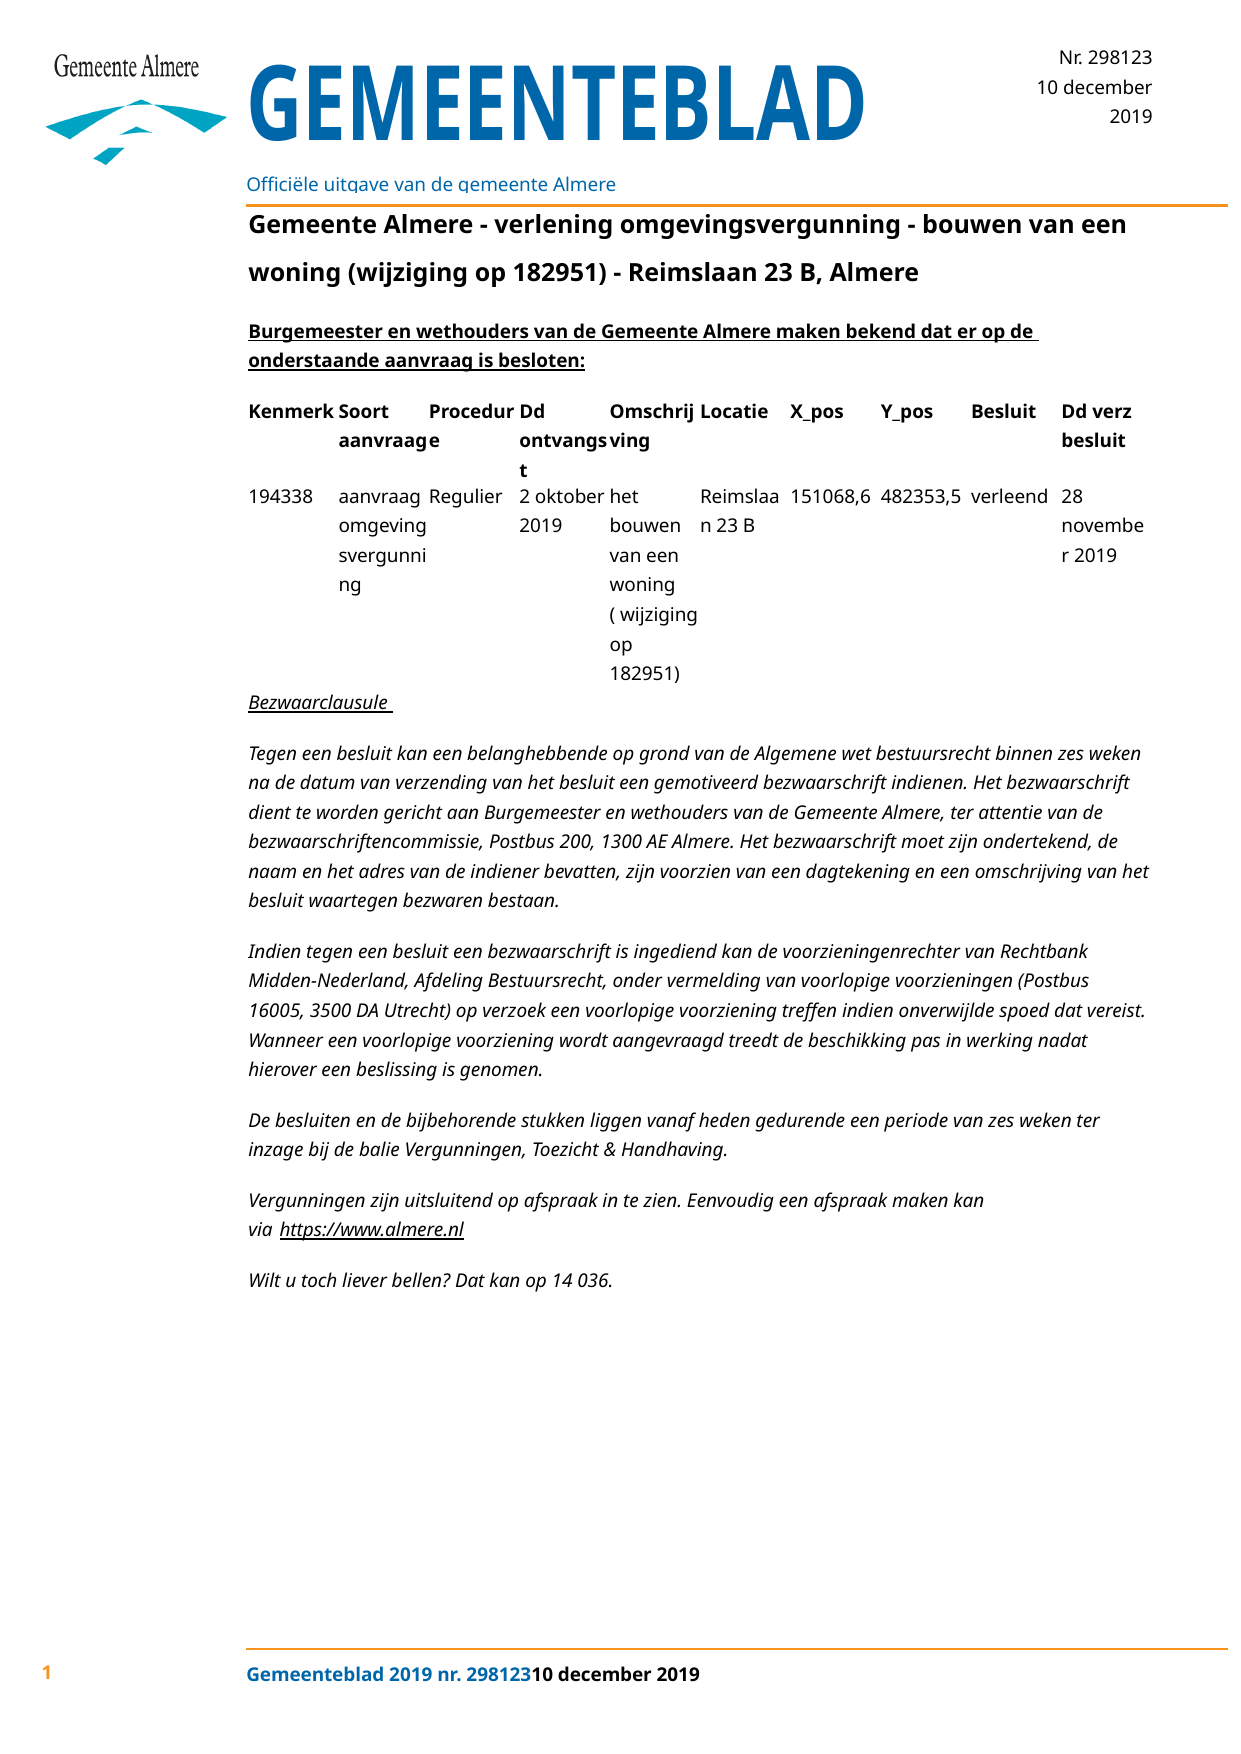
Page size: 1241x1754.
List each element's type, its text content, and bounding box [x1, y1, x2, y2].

text Tegen een besluit kan een belanghebbende op grond van de Algemene wet bestuursrecht binnen zes weken na de datum van verzending van het besluit een gemotiveerd bezwaarschrift indienen. Het bezwaarschrift dient te worden gericht aan Burgemeester en wethouders van de Gemeente Almere, ter attentie van de bezwaarschriftencommissie, Postbus 200, 1300 AE Almere. Het bezwaarschrift moet zijn ondertekend, de naam en het adres van de indiener bevatten, zijn voorzien van een dagtekening en een omschrijving van het besluit waartegen bezwaren bestaan. [248, 740, 1152, 913]
table_cell verleend [971, 483, 1061, 686]
text Indien tegen een besluit een bezwaarschrift is ingediend kan de voorzieningenrechter van Rechtbank Midden-Nederland, Afdeling Bestuursrecht, onder vermelding van voorlopige voorzieningen (Postbus 16005, 3500 DA Utrecht) op verzoek een voorlopige voorziening treffen indien onverwijlde spoed dat vereist. Wanneer een voorlopige voorziening wordt aangevraagd treedt de beschikking pas in werking nadat hierover een beslissing is genomen. [248, 938, 1152, 1082]
table_header Besluit [971, 398, 1061, 483]
text De besluiten en de bijbehorende stukken liggen vanaf heden gedurende een periode van zes weken ter inzage bij de balie Vergunningen, Toezicht & Handhaving. [248, 1107, 1152, 1162]
table_cell 28 november 2019 [1061, 483, 1152, 686]
text Burgemeester en wethouders van de Gemeente Almere maken bekend dat er op de onderstaande aanvraag is besloten: [248, 318, 1152, 373]
table_header Procedure [429, 398, 519, 483]
table_header Kenmerk [248, 398, 338, 483]
table_header Dd verz besluit [1061, 398, 1152, 483]
table_cell 194338 [248, 483, 338, 686]
picture [41, 47, 231, 172]
text Gemeente Almere - verlening omgevingsvergunning - bouwen van een woning (wijziging op 182951) - Reimslaan 23 B, Almere [248, 207, 1152, 288]
text Vergunningen zijn uitsluitend op afspraak in te zien. Eenvoudig een afspraak maken kan via https://www.almere.nl [248, 1187, 1152, 1242]
table_cell 151068,6 [790, 483, 881, 686]
table_cell Regulier [429, 483, 519, 686]
text Bezwaarclausule [248, 689, 1152, 715]
table_header Y_pos [881, 398, 971, 483]
table_cell Reimslaan 23 B [700, 483, 790, 686]
text Wilt u toch liever bellen? Dat kan op 14 036. [248, 1267, 1152, 1293]
table_cell 482353,5 [881, 483, 971, 686]
table_header Omschrijving [609, 398, 700, 483]
table_cell 2 oktober 2019 [519, 483, 609, 686]
table_header X_pos [790, 398, 881, 483]
table_header Soort aanvraag [338, 398, 429, 483]
table_header Dd ontvangst [519, 398, 609, 483]
table_header Locatie [700, 398, 790, 483]
table_cell aanvraag omgevingsvergunning [338, 483, 429, 686]
table_cell het bouwen van een woning ( wijziging op 182951) [609, 483, 700, 686]
